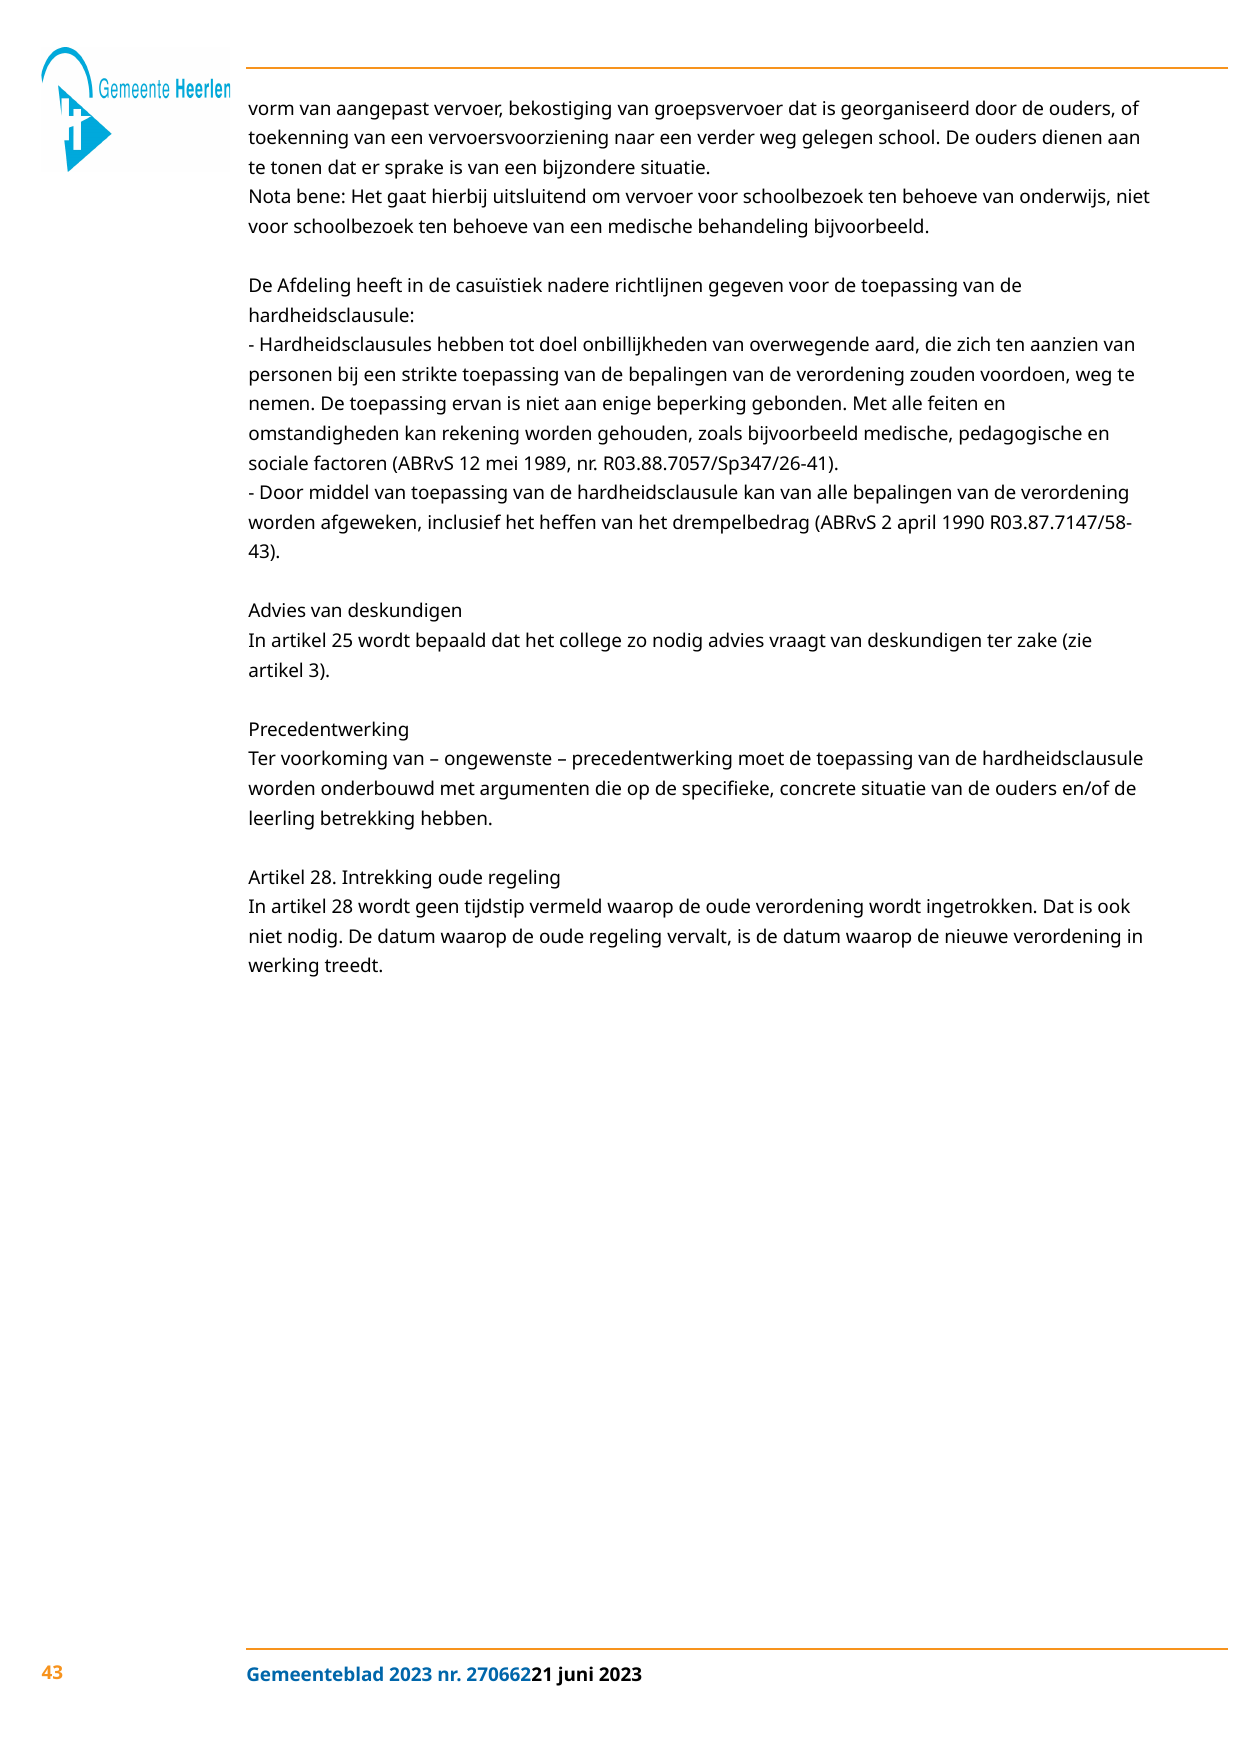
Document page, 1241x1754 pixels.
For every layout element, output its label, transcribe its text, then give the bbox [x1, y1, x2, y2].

picture [41, 47, 59, 70]
text In artikel 28 wordt geen tijdstip vermeld waarop de oude verordening wordt ingetrokken. Dat is ook niet nodig. De datum waarop de oude regeling vervalt, is de datum waarop de nieuwe verordening in werking treedt. [248, 893, 1152, 978]
text In artikel 25 wordt bepaald dat het college zo nodig advies vraagt van deskundigen ter zake (zie artikel 3). [248, 627, 1152, 683]
text Ter voorkoming van – ongewenste – precedentwerking moet de toepassing van de hardheidsclausule worden onderbouwd met argumenten die op de specifieke, concrete situatie van de ouders en/of de leerling betrekking hebben. [248, 746, 1152, 831]
text Nota bene: Het gaat hierbij uitsluitend om vervoer voor schoolbezoek ten behoeve van onderwijs, niet voor schoolbezoek ten behoeve van een medische behandeling bijvoorbeeld. [248, 183, 1152, 239]
picture [41, 47, 231, 172]
text Artikel 28. Intrekking oude regeling [248, 864, 1152, 890]
text - Door middel van toepassing van de hardheidsclausule kan van alle bepalingen van de verordening worden afgeweken, inclusief het heffen van het drempelbedrag (ABRvS 2 april 1990 R03.87.7147/58-43). [248, 479, 1152, 564]
text - Hardheidsclausules hebben tot doel onbillijkheden van overwegende aard, die zich ten aanzien van personen bij een strikte toepassing van de bepalingen van de verordening zouden voordoen, weg te nemen. De toepassing ervan is niet aan enige beperking gebonden. Met alle feiten en omstandigheden kan rekening worden gehouden, zoals bijvoorbeeld medische, pedagogische en sociale factoren (ABRvS 12 mei 1989, nr. R03.88.7057/Sp347/26-41). [248, 331, 1152, 476]
text Advies van deskundigen [248, 598, 1152, 623]
text vorm van aangepast vervoer, bekostiging van groepsvervoer dat is georganiseerd door de ouders, of toekenning van een vervoersvoorziening naar een verder weg gelegen school. De ouders dienen aan te tonen dat er sprake is van een bijzondere situatie. [248, 95, 1152, 180]
text De Afdeling heeft in de casuïstiek nadere richtlijnen gegeven voor de toepassing van de hardheidsclausule: [248, 272, 1152, 328]
text Precedentwerking [248, 716, 1152, 742]
